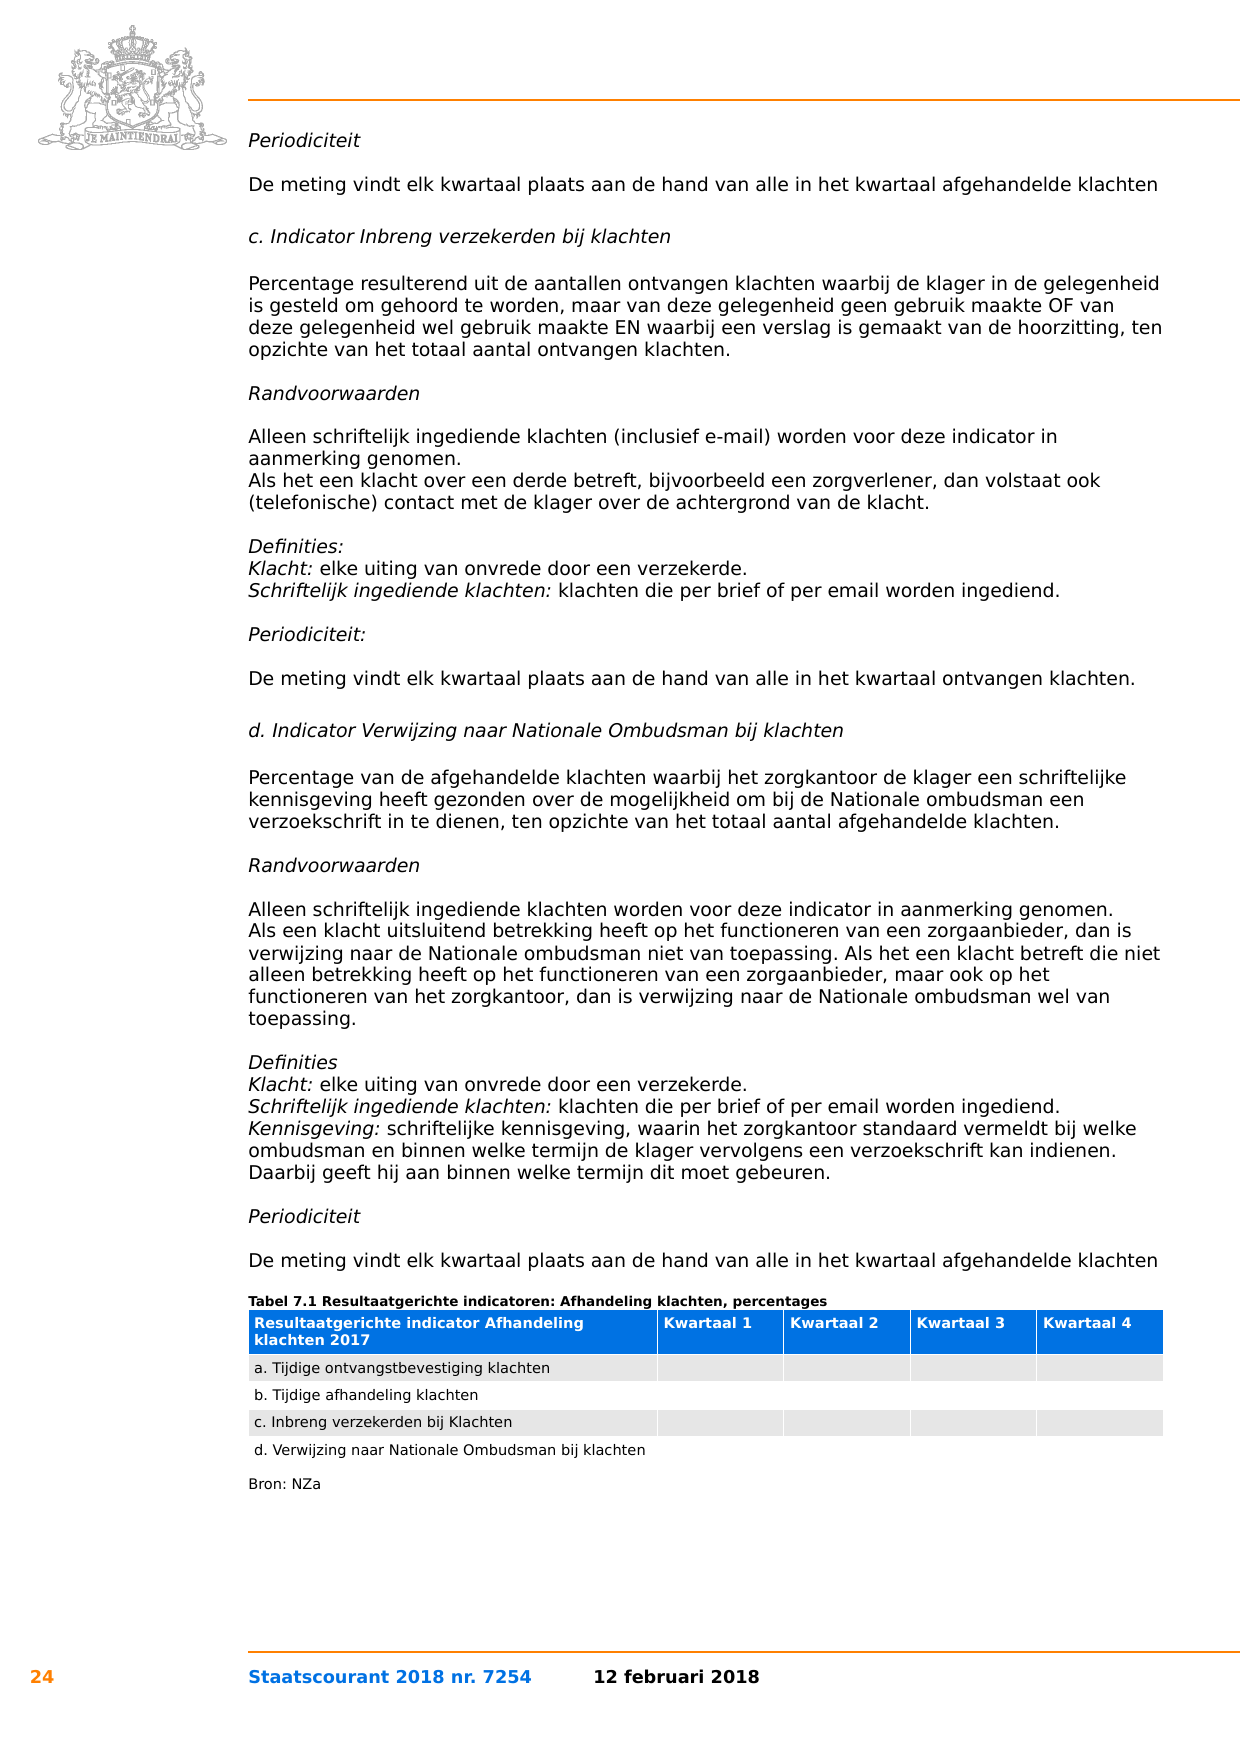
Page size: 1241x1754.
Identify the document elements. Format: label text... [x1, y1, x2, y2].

subtitle d. Indicator Verwijzing naar Nationale Ombudsman bij klachten [248, 720, 1163, 742]
subtitle Randvoorwaarden [248, 854, 1163, 877]
table_cell Kwartaal 1 [658, 1310, 783, 1354]
table_cell Bron: NZa [248, 1464, 1163, 1493]
text Percentage van de afgehandelde klachten waarbij het zorgkantoor de klager een schriftelijke kennisgeving heeft gezonden over de mogelijkheid om bij de Nationale ombudsman een verzoekschrift in te dienen, ten opzichte van het totaal aantal afgehandelde klachten. [248, 767, 1163, 833]
table_cell [784, 1437, 910, 1463]
text Kennisgeving: schriftelijke kennisgeving, waarin het zorgkantoor standaard vermeldt bij welke ombudsman en binnen welke termijn de klager vervolgens een verzoekschrift kan indienen. Daarbij geeft hij aan binnen welke termijn dit moet gebeuren. [248, 1118, 1163, 1184]
text Schriftelijk ingediende klachten: klachten die per brief of per email worden ingediend. [248, 580, 1163, 602]
table_cell [658, 1382, 783, 1408]
table_cell Kwartaal 2 [784, 1310, 910, 1354]
text De meting vindt elk kwartaal plaats aan de hand van alle in het kwartaal afgehandelde klachten [248, 1250, 1163, 1272]
subtitle Periodiciteit: [248, 624, 1163, 646]
table_cell Resultaatgerichte indicator Afhandeling klachten 2017 [249, 1310, 657, 1354]
table_cell [911, 1382, 1036, 1408]
table_cell d. Verwijzing naar Nationale Ombudsman bij klachten [249, 1437, 657, 1463]
table_cell Kwartaal 3 [911, 1310, 1036, 1354]
text Als een klacht uitsluitend betrekking heeft op het functioneren van een zorgaanbieder, dan is verwijzing naar de Nationale ombudsman niet van toepassing. Als het een klacht betreft die niet alleen betrekking heeft op het functioneren van een zorgaanbieder, maar ook op het functioneren van het zorgkantoor, dan is verwijzing naar de Nationale ombudsman wel van toepassing. [248, 920, 1163, 1030]
text Als het een klacht over een derde betreft, bijvoorbeeld een zorgverlener, dan volstaat ook (telefonische) contact met de klager over de achtergrond van de klacht. [248, 470, 1163, 514]
table_cell c. Inbreng verzekerden bij Klachten [249, 1410, 657, 1436]
table_cell [911, 1410, 1036, 1436]
text Percentage resulterend uit de aantallen ontvangen klachten waarbij de klager in de gelegenheid is gesteld om gehoord te worden, maar van deze gelegenheid geen gebruik maakte OF van deze gelegenheid wel gebruik maakte EN waarbij een verslag is gemaakt van de hoorzitting, ten opzichte van het totaal aantal ontvangen klachten. [248, 273, 1163, 361]
table_cell [784, 1410, 910, 1436]
text De meting vindt elk kwartaal plaats aan de hand van alle in het kwartaal ontvangen klachten. [248, 668, 1163, 690]
text Schriftelijk ingediende klachten: klachten die per brief of per email worden ingediend. [248, 1096, 1163, 1118]
text Alleen schriftelijk ingediende klachten (inclusief e-mail) worden voor deze indicator in aanmerking genomen. [248, 426, 1163, 470]
table_cell [1037, 1382, 1163, 1408]
picture [38, 25, 227, 150]
table_cell [1037, 1355, 1163, 1381]
text Klacht: elke uiting van onvrede door een verzekerde. [248, 558, 1163, 580]
table_cell a. Tijdige ontvangstbevestiging klachten [249, 1355, 657, 1381]
subtitle Definities [248, 1052, 1163, 1074]
table_cell [658, 1437, 783, 1463]
table_cell [911, 1437, 1036, 1463]
table_cell [911, 1355, 1036, 1381]
subtitle Definities: [248, 536, 1163, 558]
table_cell [658, 1410, 783, 1436]
table_cell Kwartaal 4 [1037, 1310, 1163, 1354]
subtitle Randvoorwaarden [248, 382, 1163, 404]
table_cell [658, 1355, 783, 1381]
table_cell [1037, 1437, 1163, 1463]
text De meting vindt elk kwartaal plaats aan de hand van alle in het kwartaal afgehandelde klachten [248, 174, 1163, 196]
text Alleen schriftelijk ingediende klachten worden voor deze indicator in aanmerking genomen. [248, 898, 1163, 920]
table_cell [1037, 1410, 1163, 1436]
text Klacht: elke uiting van onvrede door een verzekerde. [248, 1074, 1163, 1096]
table_header Tabel 7.1 Resultaatgerichte indicatoren: Afhandeling klachten, percentages [248, 1294, 1163, 1309]
subtitle Periodiciteit [248, 130, 1163, 152]
table_cell b. Tijdige afhandeling klachten [249, 1382, 657, 1408]
subtitle Periodiciteit [248, 1206, 1163, 1228]
table_cell [784, 1382, 910, 1408]
subtitle c. Indicator Inbreng verzekerden bij klachten [248, 226, 1163, 248]
table_cell [784, 1355, 910, 1381]
